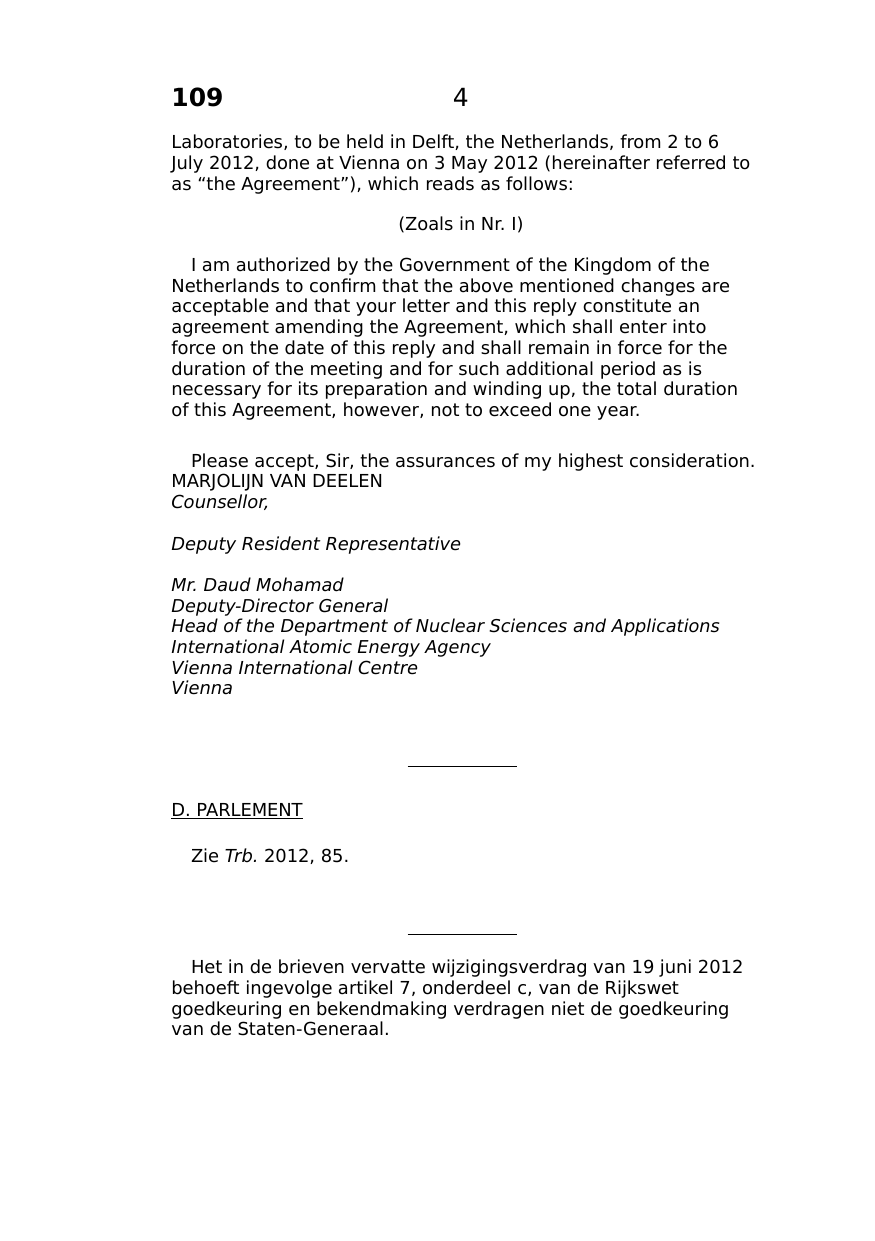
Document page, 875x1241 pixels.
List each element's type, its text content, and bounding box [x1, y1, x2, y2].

text Head of the Department of Nuclear Sciences and Applications [171, 616, 756, 637]
subtitle D. PARLEMENT [171, 800, 756, 820]
text Laboratories, to be held in Delft, the Netherlands, from 2 to 6 July 2012, done at Vienna on 3 May 2012 (hereinafter referred to as “the Agreement”), which reads as follows: [171, 132, 756, 194]
text Please accept, Sir, the assurances of my highest consideration. [171, 451, 756, 471]
text International Atomic Energy Agency [171, 637, 756, 657]
text I am authorized by the Government of the Kingdom of the Netherlands to confirm that the above mentioned changes are acceptable and that your letter and this reply constitute an agreement amending the Agreement, which shall enter into force on the date of this reply and shall remain in force for the duration of the meeting and for such additional period as is necessary for its preparation and winding up, the total duration of this Agreement, however, not to exceed one year. [171, 255, 756, 421]
text MARJOLIJN VAN DEELEN [171, 471, 756, 492]
text Vienna [171, 678, 756, 699]
text Zie Trb. 2012, 85. [171, 845, 756, 866]
text (Zoals in Nr. I) [171, 214, 756, 235]
text Het in de brieven vervatte wijzigingsverdrag van 19 juni 2012 behoeft ingevolge artikel 7, onderdeel c, van de Rijkswet goedkeuring en bekendmaking verdragen niet de goedkeuring van de Staten-Generaal. [171, 957, 756, 1040]
text Counsellor, Deputy Resident Representative Mr. Daud Mohamad [171, 492, 756, 596]
text Deputy-Director General [171, 596, 756, 616]
text Vienna International Centre [171, 657, 756, 678]
